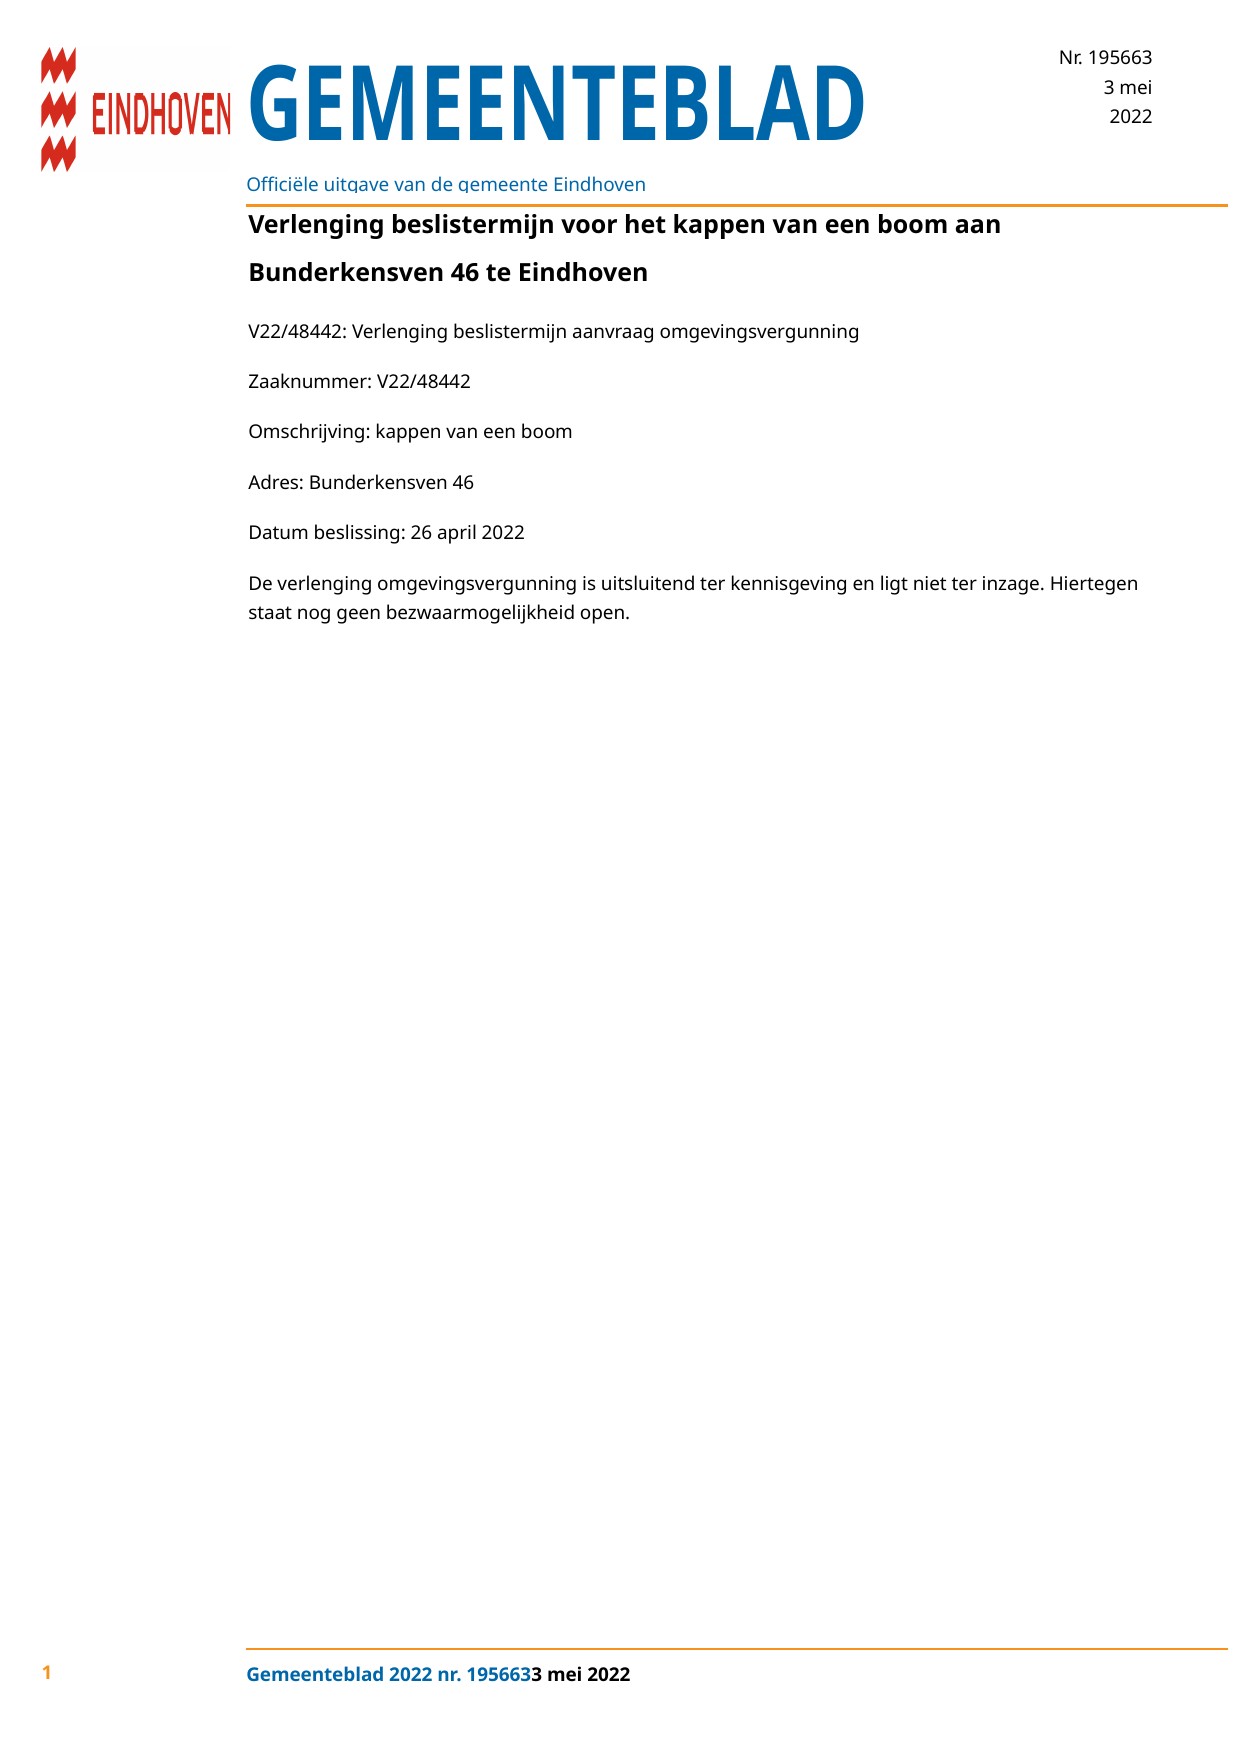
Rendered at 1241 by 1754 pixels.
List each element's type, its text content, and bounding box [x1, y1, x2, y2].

picture [41, 47, 231, 172]
text Zaaknummer: V22/48442 [248, 368, 1152, 394]
text Adres: Bunderkensven 46 [248, 469, 1152, 495]
text V22/48442: Verlenging beslistermijn aanvraag omgevingsvergunning [248, 318, 1152, 344]
text De verlenging omgevingsvergunning is uitsluitend ter kennisgeving en ligt niet ter inzage. Hiertegen staat nog geen bezwaarmogelijkheid open. [248, 570, 1152, 625]
text Datum beslissing: 26 april 2022 [248, 519, 1152, 545]
text Verlenging beslistermijn voor het kappen van een boom aan Bunderkensven 46 te Eindhoven [248, 207, 1152, 288]
text Omschrijving: kappen van een boom [248, 419, 1152, 444]
